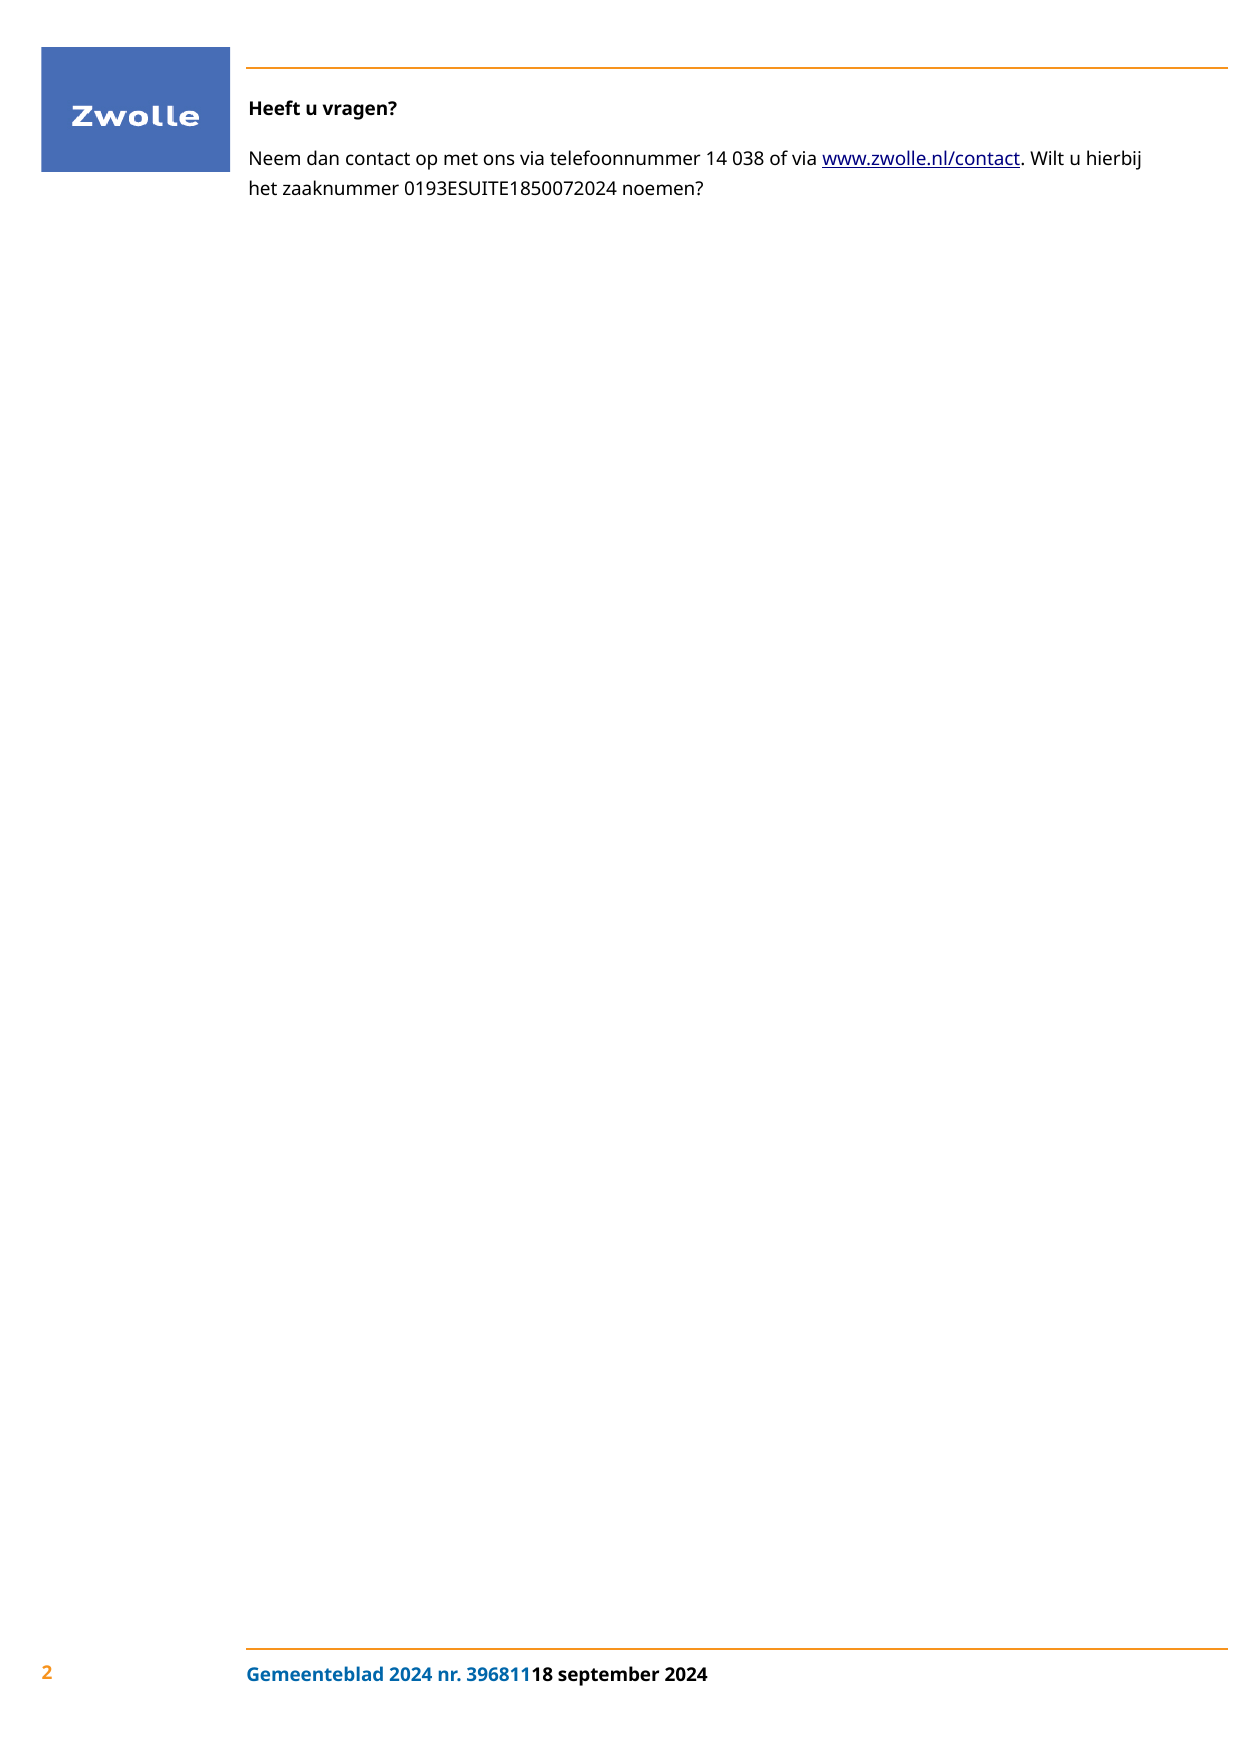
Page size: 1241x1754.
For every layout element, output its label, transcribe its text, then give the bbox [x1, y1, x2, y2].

text Heeft u vragen? [248, 95, 1152, 121]
picture [41, 47, 231, 172]
text Neem dan contact op met ons via telefoonnummer 14 038 of via www.zwolle.nl/contact. Wilt u hierbij het zaaknummer 0193ESUITE1850072024 noemen? [248, 145, 1152, 201]
